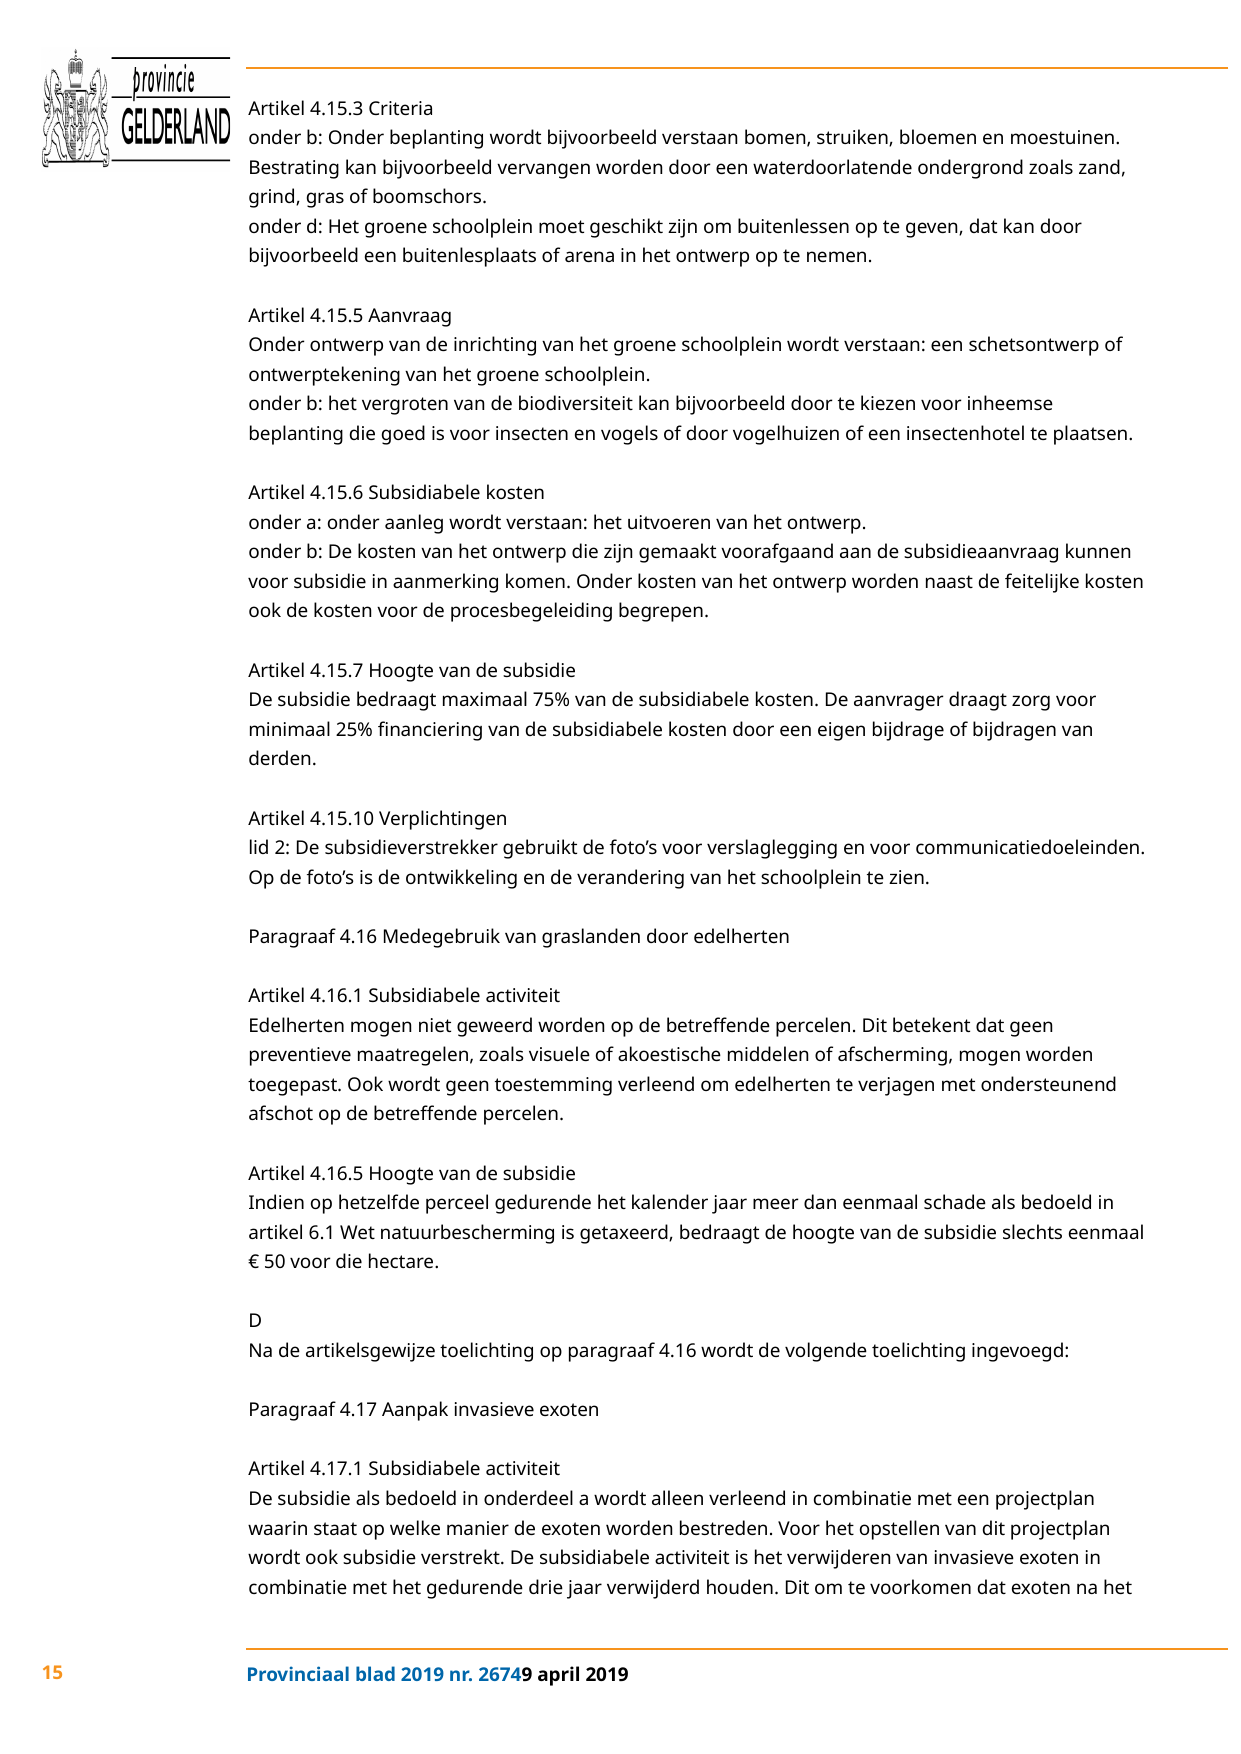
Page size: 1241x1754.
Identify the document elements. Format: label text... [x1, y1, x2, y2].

text Artikel 4.15.10 Verplichtingen [248, 805, 1152, 831]
text Artikel 4.16.5 Hoogte van de subsidie [248, 1160, 1152, 1186]
text Artikel 4.15.7 Hoogte van de subsidie [248, 657, 1152, 683]
text Artikel 4.17.1 Subsidiabele activiteit [248, 1456, 1152, 1481]
picture [41, 47, 231, 172]
text Edelherten mogen niet geweerd worden op de betreffende percelen. Dit betekent dat geen preventieve maatregelen, zoals visuele of akoestische middelen of afscherming, mogen worden toegepast. Ook wordt geen toestemming verleend om edelherten te verjagen met ondersteunend afschot op de betreffende percelen. [248, 1012, 1152, 1126]
text onder b: Onder beplanting wordt bijvoorbeeld verstaan bomen, struiken, bloemen en moestuinen. Bestrating kan bijvoorbeeld vervangen worden door een waterdoorlatende ondergrond zoals zand, grind, gras of boomschors. [248, 124, 1152, 209]
text Artikel 4.16.1 Subsidiabele activiteit [248, 982, 1152, 1008]
text Na de artikelsgewijze toelichting op paragraaf 4.16 wordt de volgende toelichting ingevoegd: [248, 1337, 1152, 1363]
text lid 2: De subsidieverstrekker gebruikt de foto’s voor verslaglegging en voor communicatiedoeleinden. Op de foto’s is de ontwikkeling en de verandering van het schoolplein te zien. [248, 834, 1152, 890]
text onder a: onder aanleg wordt verstaan: het uitvoeren van het ontwerp. [248, 509, 1152, 535]
text Paragraaf 4.16 Medegebruik van graslanden door edelherten [248, 923, 1152, 949]
text onder b: De kosten van het ontwerp die zijn gemaakt voorafgaand aan de subsidieaanvraag kunnen voor subsidie in aanmerking komen. Onder kosten van het ontwerp worden naast de feitelijke kosten ook de kosten voor de procesbegeleiding begrepen. [248, 538, 1152, 623]
text Artikel 4.15.3 Criteria [248, 95, 1152, 121]
text Artikel 4.15.6 Subsidiabele kosten [248, 479, 1152, 505]
text onder d: Het groene schoolplein moet geschikt zijn om buitenlessen op te geven, dat kan door bijvoorbeeld een buitenlesplaats of arena in het ontwerp op te nemen. [248, 213, 1152, 268]
text Indien op hetzelfde perceel gedurende het kalender jaar meer dan eenmaal schade als bedoeld in artikel 6.1 Wet natuurbescherming is getaxeerd, bedraagt de hoogte van de subsidie slechts eenmaal € 50 voor die hectare. [248, 1189, 1152, 1274]
text Artikel 4.15.5 Aanvraag [248, 302, 1152, 328]
text Onder ontwerp van de inrichting van het groene schoolplein wordt verstaan: een schetsontwerp of ontwerptekening van het groene schoolplein. [248, 331, 1152, 387]
text De subsidie als bedoeld in onderdeel a wordt alleen verleend in combinatie met een projectplan waarin staat op welke manier de exoten worden bestreden. Voor het opstellen van dit projectplan wordt ook subsidie verstrekt. De subsidiabele activiteit is het verwijderen van invasieve exoten in combinatie met het gedurende drie jaar verwijderd houden. Dit om te voorkomen dat exoten na het [248, 1485, 1152, 1600]
text Paragraaf 4.17 Aanpak invasieve exoten [248, 1396, 1152, 1422]
text De subsidie bedraagt maximaal 75% van de subsidiabele kosten. De aanvrager draagt zorg voor minimaal 25% financiering van de subsidiabele kosten door een eigen bijdrage of bijdragen van derden. [248, 686, 1152, 771]
text D [248, 1308, 1152, 1333]
text onder b: het vergroten van de biodiversiteit kan bijvoorbeeld door te kiezen voor inheemse beplanting die goed is voor insecten en vogels of door vogelhuizen of een insectenhotel te plaatsen. [248, 391, 1152, 446]
